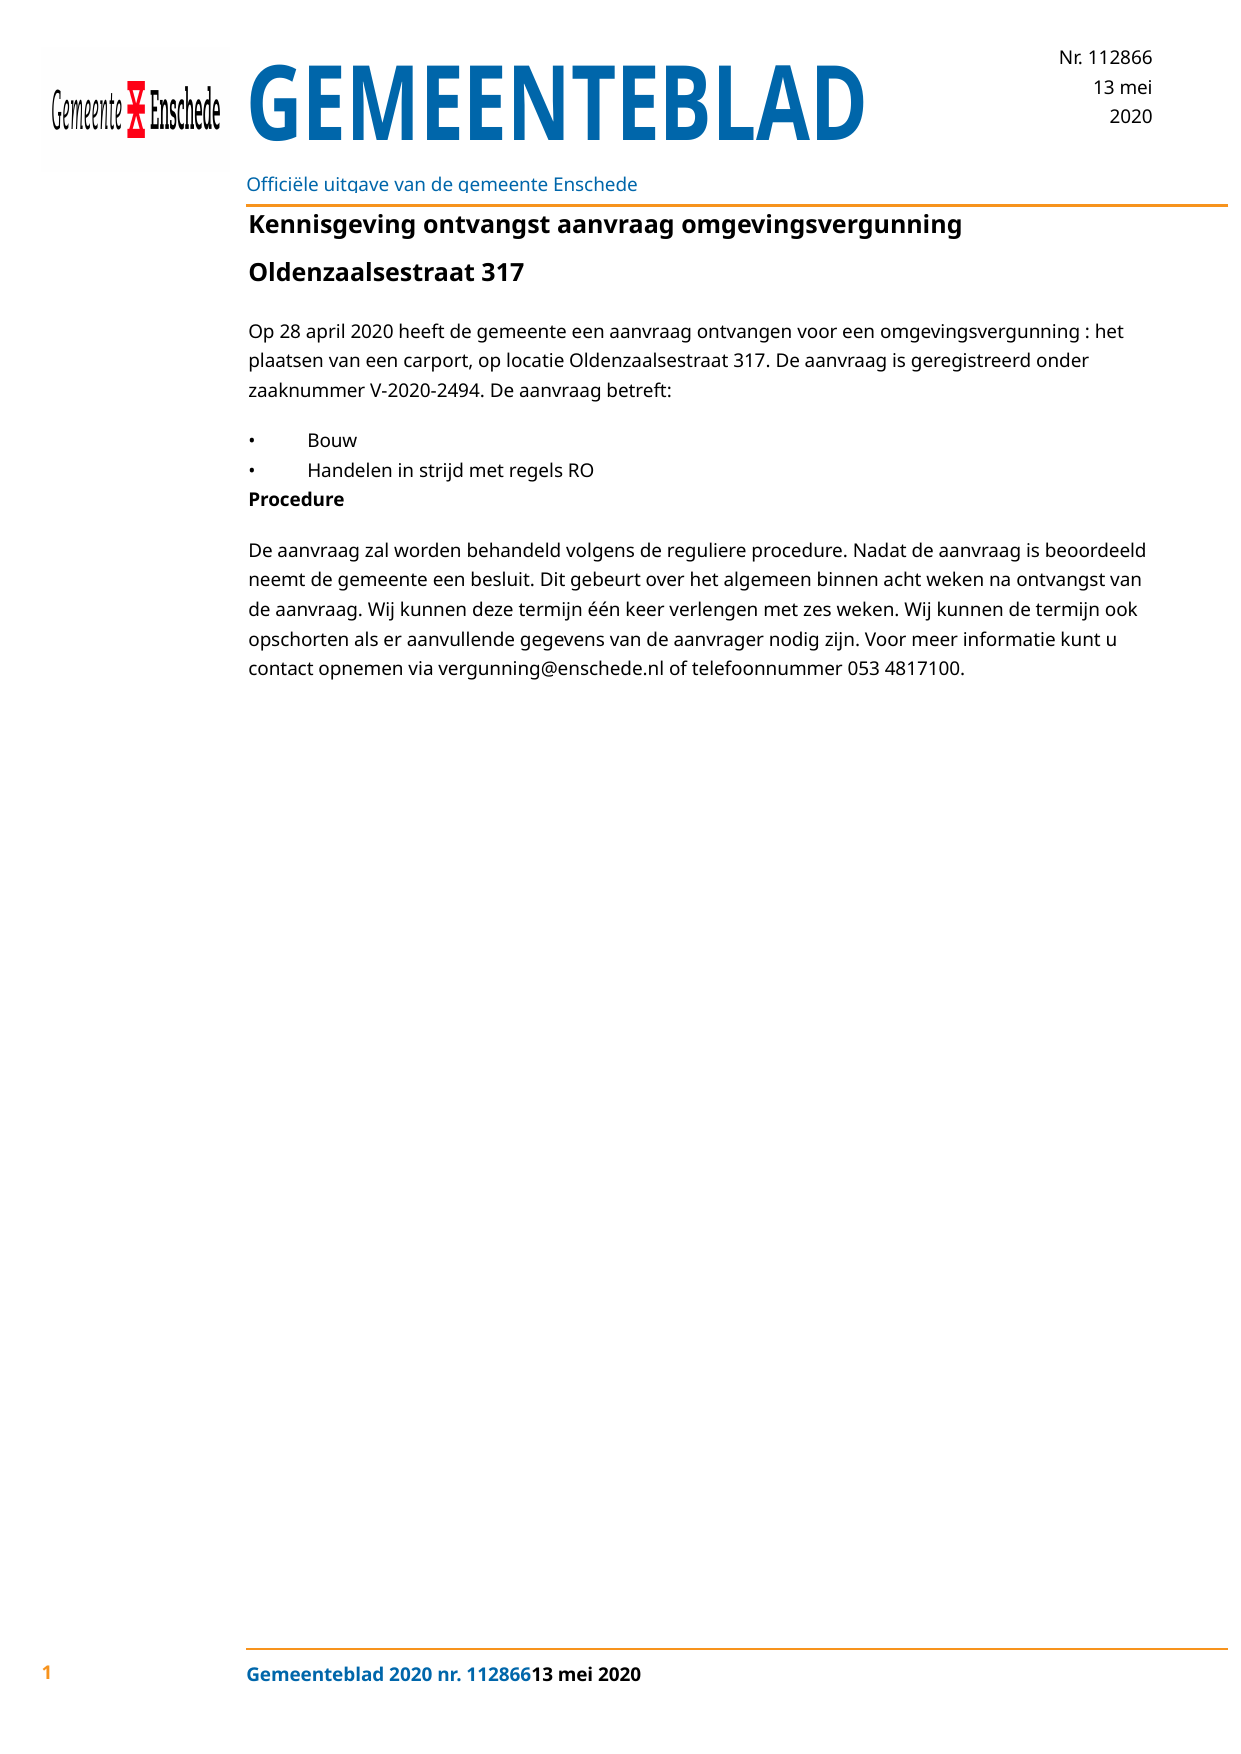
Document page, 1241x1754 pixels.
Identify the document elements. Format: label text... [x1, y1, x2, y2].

list Handelen in strijd met regels RO [248, 457, 1152, 483]
text Kennisgeving ontvangst aanvraag omgevingsvergunning Oldenzaalsestraat 317 [248, 207, 1152, 288]
list Bouw [248, 427, 1152, 453]
text Procedure [248, 487, 1152, 512]
picture [41, 47, 231, 172]
text De aanvraag zal worden behandeld volgens de reguliere procedure. Nadat de aanvraag is beoordeeld neemt de gemeente een besluit. Dit gebeurt over het algemeen binnen acht weken na ontvangst van de aanvraag. Wij kunnen deze termijn één keer verlengen met zes weken. Wij kunnen de termijn ook opschorten als er aanvullende gegevens van de aanvrager nodig zijn. Voor meer informatie kunt u contact opnemen via vergunning@enschede.nl of telefoonnummer 053 4817100. [248, 537, 1152, 681]
text Op 28 april 2020 heeft de gemeente een aanvraag ontvangen voor een omgevingsvergunning : het plaatsen van een carport, op locatie Oldenzaalsestraat 317. De aanvraag is geregistreerd onder zaaknummer V-2020-2494. De aanvraag betreft: [248, 318, 1152, 403]
